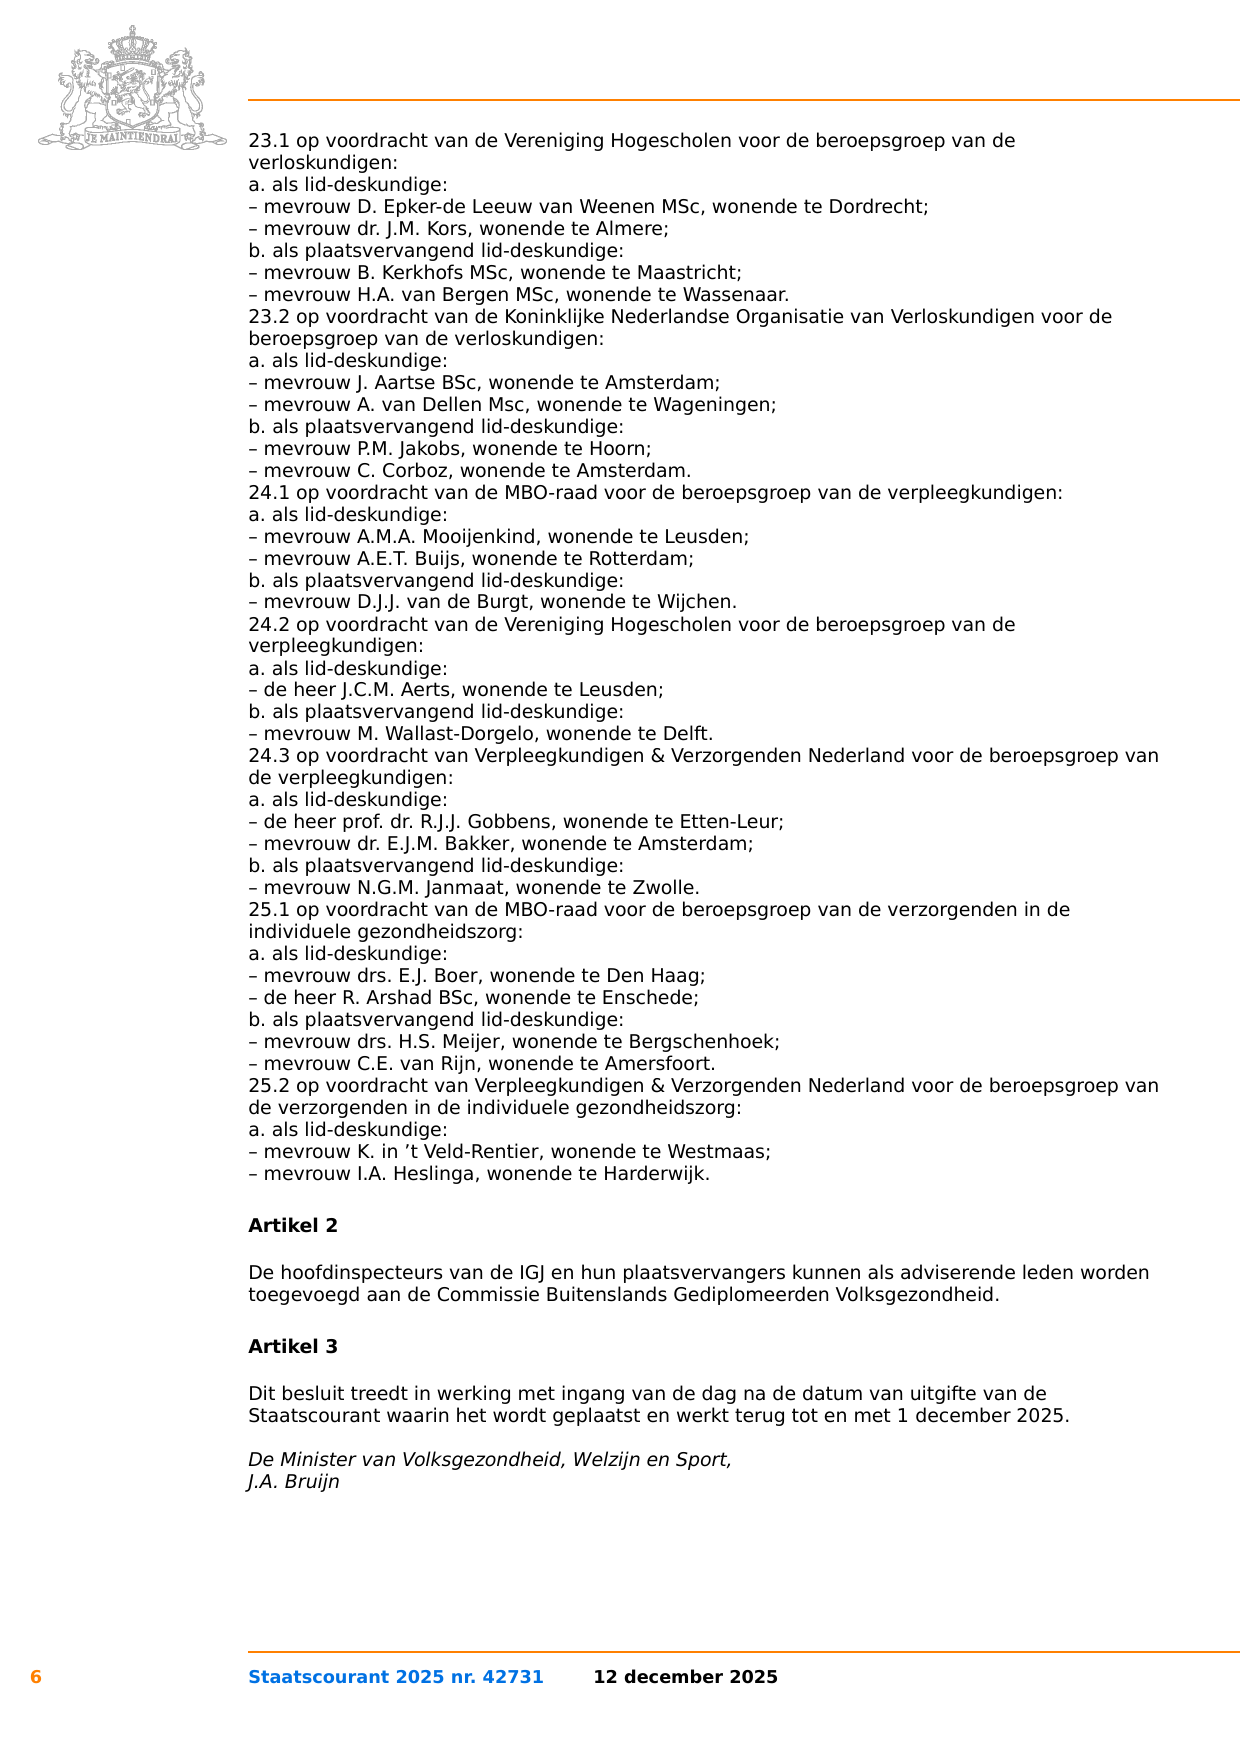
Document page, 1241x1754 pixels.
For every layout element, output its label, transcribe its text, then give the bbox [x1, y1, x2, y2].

subtitle Artikel 3 [248, 1336, 1163, 1358]
text – mevrouw C.E. van Rijn, wonende te Amersfoort. [248, 1053, 1163, 1075]
text 25.2 op voordracht van Verpleegkundigen & Verzorgenden Nederland voor de beroepsgroep van de verzorgenden in de individuele gezondheidszorg: [248, 1075, 1163, 1119]
text De hoofdinspecteurs van de IGJ en hun plaatsvervangers kunnen als adviserende leden worden toegevoegd aan de Commissie Buitenslands Gediplomeerden Volksgezondheid. [248, 1262, 1163, 1306]
text – mevrouw A. van Dellen Msc, wonende te Wageningen; [248, 394, 1163, 416]
text b. als plaatsvervangend lid-deskundige: [248, 240, 1163, 262]
text a. als lid-deskundige: [248, 503, 1163, 526]
text 24.3 op voordracht van Verpleegkundigen & Verzorgenden Nederland voor de beroepsgroep van de verpleegkundigen: [248, 745, 1163, 789]
text a. als lid-deskundige: [248, 350, 1163, 372]
text 23.1 op voordracht van de Vereniging Hogescholen voor de beroepsgroep van de verloskundigen: [248, 130, 1163, 174]
text – mevrouw dr. J.M. Kors, wonende te Almere; [248, 218, 1163, 240]
text b. als plaatsvervangend lid-deskundige: [248, 855, 1163, 877]
text a. als lid-deskundige: [248, 789, 1163, 811]
text Dit besluit treedt in werking met ingang van de dag na de datum van uitgifte van de Staatscourant waarin het wordt geplaatst en werkt terug tot en met 1 december 2025. [248, 1383, 1163, 1427]
text b. als plaatsvervangend lid-deskundige: [248, 569, 1163, 591]
picture [38, 25, 227, 150]
text – mevrouw H.A. van Bergen MSc, wonende te Wassenaar. [248, 284, 1163, 306]
text b. als plaatsvervangend lid-deskundige: [248, 416, 1163, 438]
text – mevrouw D.J.J. van de Burgt, wonende te Wijchen. [248, 591, 1163, 613]
text a. als lid-deskundige: [248, 943, 1163, 965]
subtitle Artikel 2 [248, 1215, 1163, 1237]
text – mevrouw dr. E.J.M. Bakker, wonende te Amsterdam; [248, 833, 1163, 855]
text – de heer prof. dr. R.J.J. Gobbens, wonende te Etten-Leur; [248, 811, 1163, 833]
text – de heer R. Arshad BSc, wonende te Enschede; [248, 987, 1163, 1009]
text 23.2 op voordracht van de Koninklijke Nederlandse Organisatie van Verloskundigen voor de beroepsgroep van de verloskundigen: [248, 306, 1163, 350]
text – mevrouw drs. H.S. Meijer, wonende te Bergschenhoek; [248, 1031, 1163, 1053]
text 24.2 op voordracht van de Vereniging Hogescholen voor de beroepsgroep van de verpleegkundigen: [248, 613, 1163, 657]
text – mevrouw N.G.M. Janmaat, wonende te Zwolle. [248, 877, 1163, 899]
text – mevrouw I.A. Heslinga, wonende te Harderwijk. [248, 1163, 1163, 1185]
text – mevrouw A.M.A. Mooijenkind, wonende te Leusden; [248, 526, 1163, 547]
text b. als plaatsvervangend lid-deskundige: [248, 1009, 1163, 1031]
text – mevrouw J. Aartse BSc, wonende te Amsterdam; [248, 372, 1163, 394]
text 24.1 op voordracht van de MBO-raad voor de beroepsgroep van de verpleegkundigen: [248, 482, 1163, 503]
text 25.1 op voordracht van de MBO-raad voor de beroepsgroep van de verzorgenden in de individuele gezondheidszorg: [248, 899, 1163, 943]
text a. als lid-deskundige: [248, 174, 1163, 196]
text – de heer J.C.M. Aerts, wonende te Leusden; [248, 679, 1163, 701]
text – mevrouw D. Epker-de Leeuw van Weenen MSc, wonende te Dordrecht; [248, 196, 1163, 218]
text – mevrouw M. Wallast-Dorgelo, wonende te Delft. [248, 723, 1163, 745]
text a. als lid-deskundige: [248, 657, 1163, 679]
text – mevrouw K. in ’t Veld-Rentier, wonende te Westmaas; [248, 1141, 1163, 1163]
text b. als plaatsvervangend lid-deskundige: [248, 701, 1163, 723]
text – mevrouw drs. E.J. Boer, wonende te Den Haag; [248, 965, 1163, 987]
text – mevrouw A.E.T. Buijs, wonende te Rotterdam; [248, 547, 1163, 569]
text a. als lid-deskundige: [248, 1119, 1163, 1141]
text – mevrouw P.M. Jakobs, wonende te Hoorn; [248, 438, 1163, 459]
text De Minister van Volksgezondheid, Welzijn en Sport, J.A. Bruijn [248, 1449, 1163, 1493]
text – mevrouw B. Kerkhofs MSc, wonende te Maastricht; [248, 262, 1163, 284]
text – mevrouw C. Corboz, wonende te Amsterdam. [248, 459, 1163, 482]
